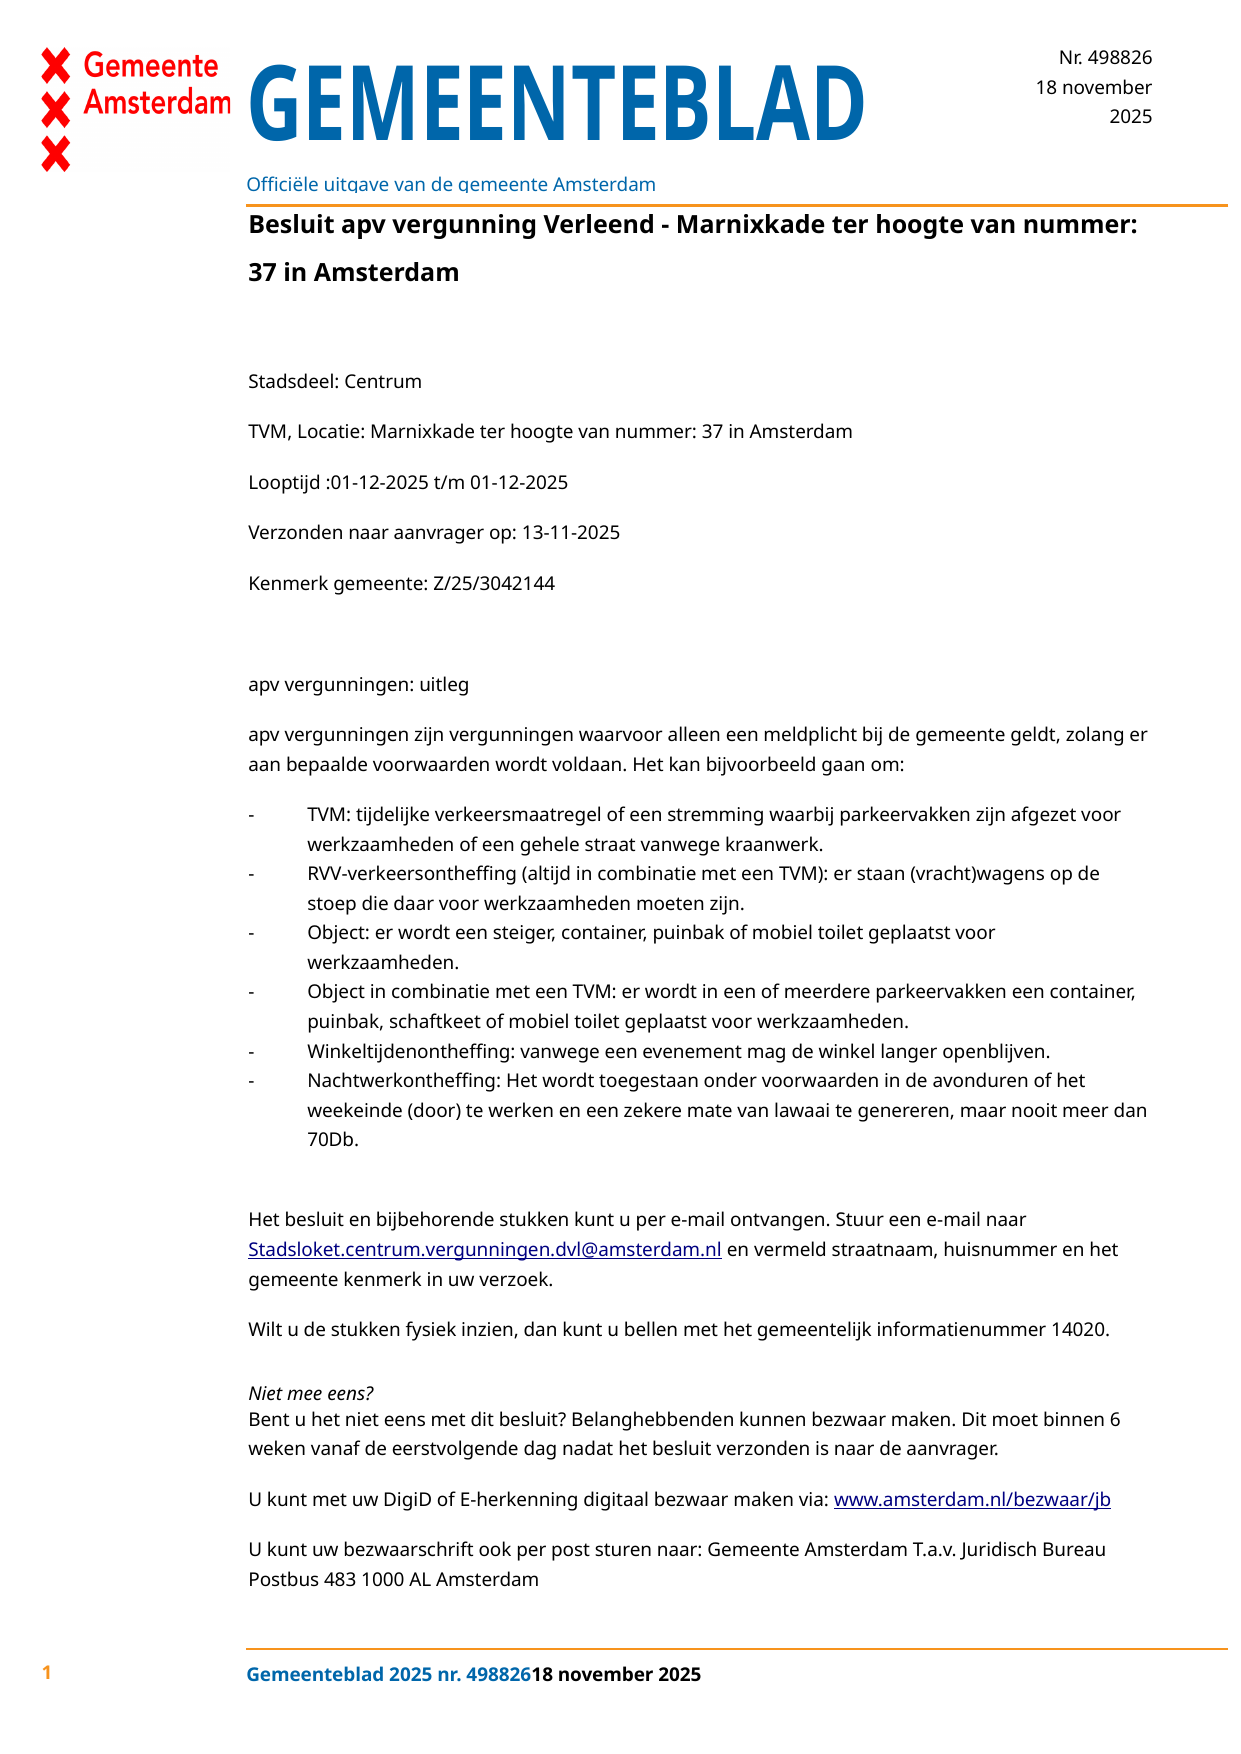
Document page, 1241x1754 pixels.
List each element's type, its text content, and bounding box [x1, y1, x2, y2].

text Kenmerk gemeente: Z/25/3042144 [248, 570, 1152, 596]
text Het besluit en bijbehorende stukken kunt u per e-mail ontvangen. Stuur een e-mail naar Stadsloket.centrum.vergunningen.dvl@amsterdam.nl en vermeld straatnaam, huisnummer en het gemeente kenmerk in uw verzoek. [248, 1207, 1152, 1292]
text TVM, Locatie: Marnixkade ter hoogte van nummer: 37 in Amsterdam [248, 419, 1152, 444]
text U kunt met uw DigiD of E-herkenning digitaal bezwaar maken via: www.amsterdam.nl/bezwaar/jb [248, 1486, 1152, 1512]
text Bent u het niet eens met dit besluit? Belanghebbenden kunnen bezwaar maken. Dit moet binnen 6 weken vanaf de eerstvolgende dag nadat het besluit verzonden is naar de aanvrager. [248, 1406, 1152, 1461]
text Wilt u de stukken fysiek inzien, dan kunt u bellen met het gemeentelijk informatienummer 14020. [248, 1316, 1152, 1342]
picture [41, 47, 231, 172]
list Object: er wordt een steiger, container, puinbak of mobiel toilet geplaatst voor werkzaamheden. [248, 919, 1152, 975]
text Niet mee eens? [248, 1380, 1152, 1406]
text Looptijd :01-12-2025 t/m 01-12-2025 [248, 469, 1152, 495]
text apv vergunningen zijn vergunningen waarvoor alleen een meldplicht bij de gemeente geldt, zolang er aan bepaalde voorwaarden wordt voldaan. Het kan bijvoorbeeld gaan om: [248, 721, 1152, 777]
text Verzonden naar aanvrager op: 13-11-2025 [248, 519, 1152, 545]
list Winkeltijdenontheffing: vanwege een evenement mag de winkel langer openblijven. [248, 1038, 1152, 1064]
list RVV-verkeersontheffing (altijd in combinatie met een TVM): er staan (vracht)wagens op de stoep die daar voor werkzaamheden moeten zijn. [248, 860, 1152, 916]
text Besluit apv vergunning Verleend - Marnixkade ter hoogte van nummer: 37 in Amsterdam [248, 207, 1152, 288]
text U kunt uw bezwaarschrift ook per post sturen naar: Gemeente Amsterdam T.a.v. Juridisch Bureau Postbus 483 1000 AL Amsterdam [248, 1536, 1152, 1592]
list Nachtwerkontheffing: Het wordt toegestaan onder voorwaarden in de avonduren of het weekeinde (door) te werken en een zekere mate van lawaai te genereren, maar nooit meer dan 70Db. [248, 1067, 1152, 1152]
list Object in combinatie met een TVM: er wordt in een of meerdere parkeervakken een container, puinbak, schaftkeet of mobiel toilet geplaatst voor werkzaamheden. [248, 979, 1152, 1034]
text apv vergunningen: uitleg [248, 671, 1152, 697]
list TVM: tijdelijke verkeersmaatregel of een stremming waarbij parkeervakken zijn afgezet voor werkzaamheden of een gehele straat vanwege kraanwerk. [248, 801, 1152, 857]
text Stadsdeel: Centrum [248, 368, 1152, 394]
